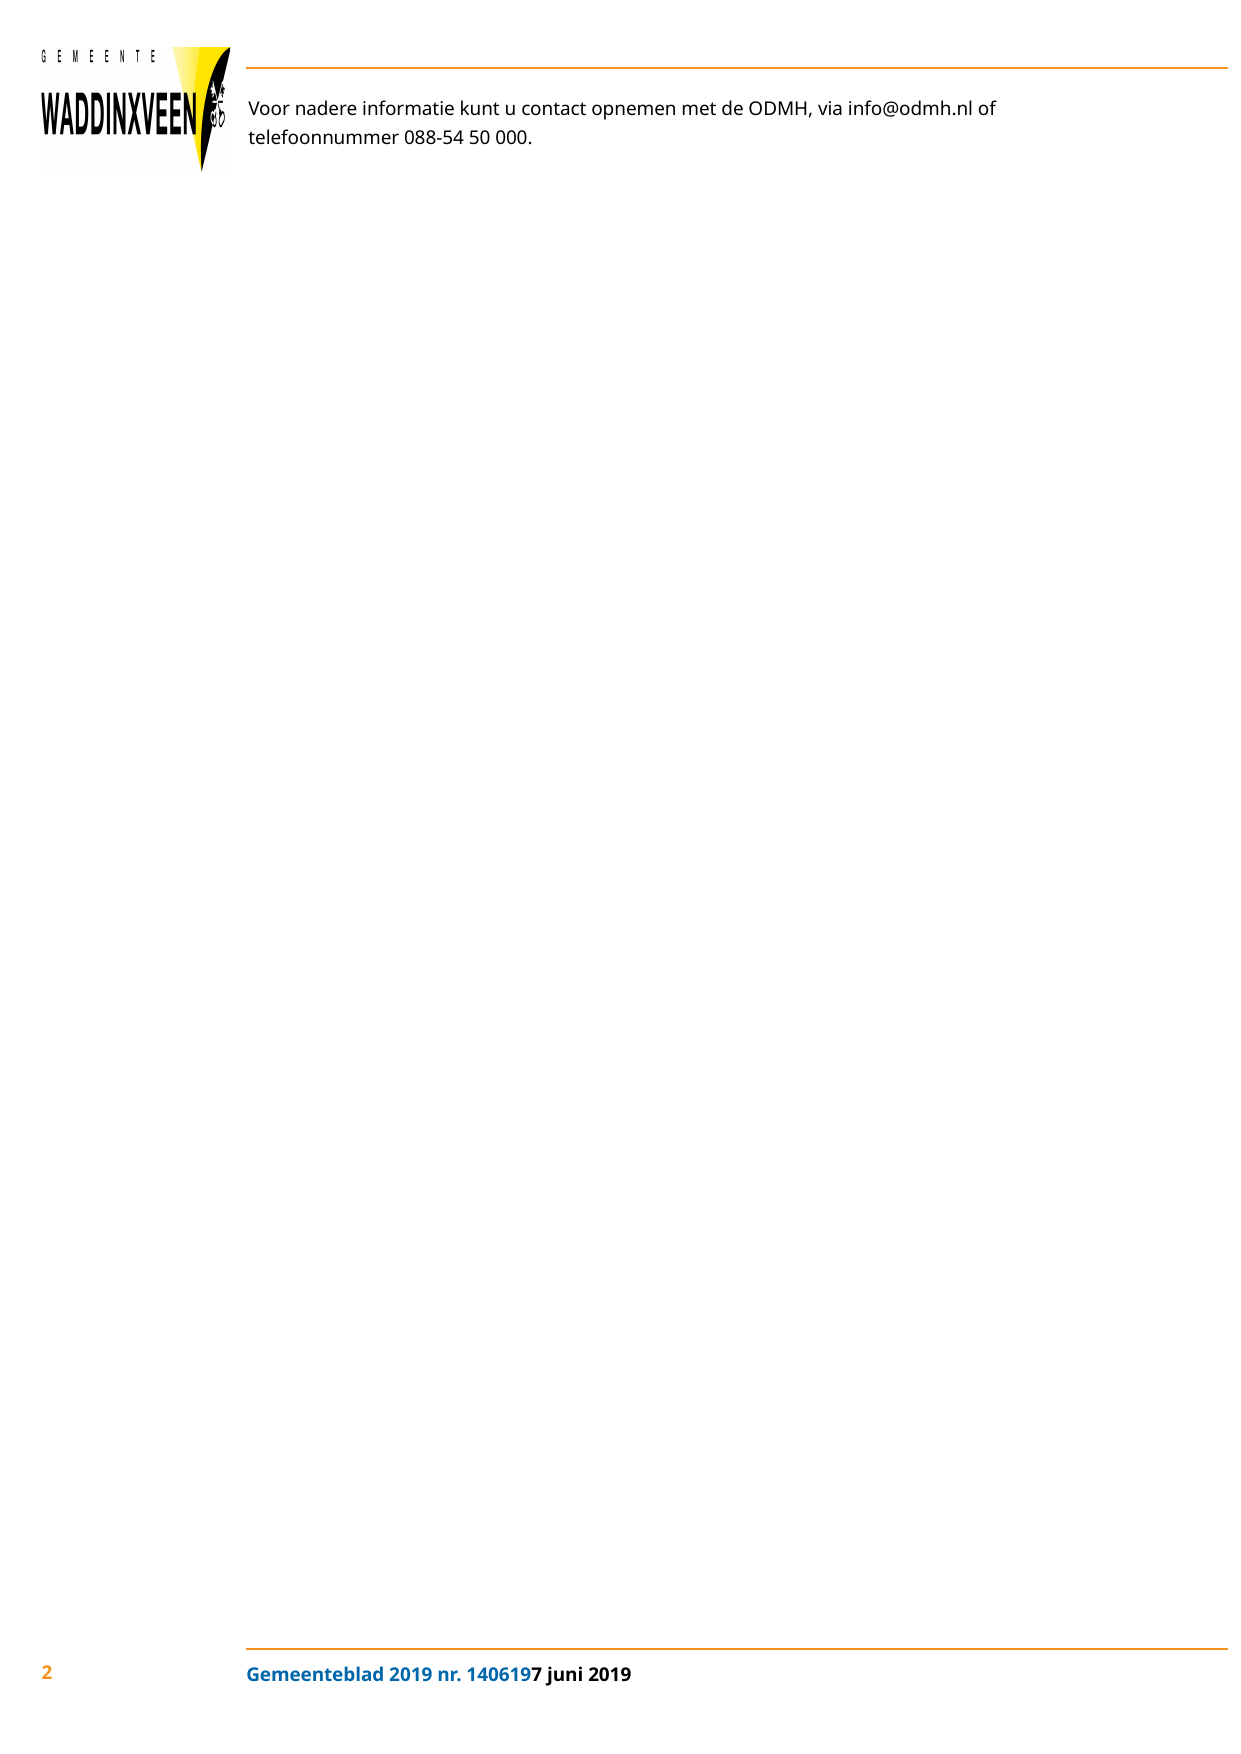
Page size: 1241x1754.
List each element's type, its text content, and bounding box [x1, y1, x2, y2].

text Voor nadere informatie kunt u contact opnemen met de ODMH, via info@odmh.nl of telefoonnummer 088-54 50 000. [248, 95, 1152, 150]
picture [41, 47, 231, 172]
